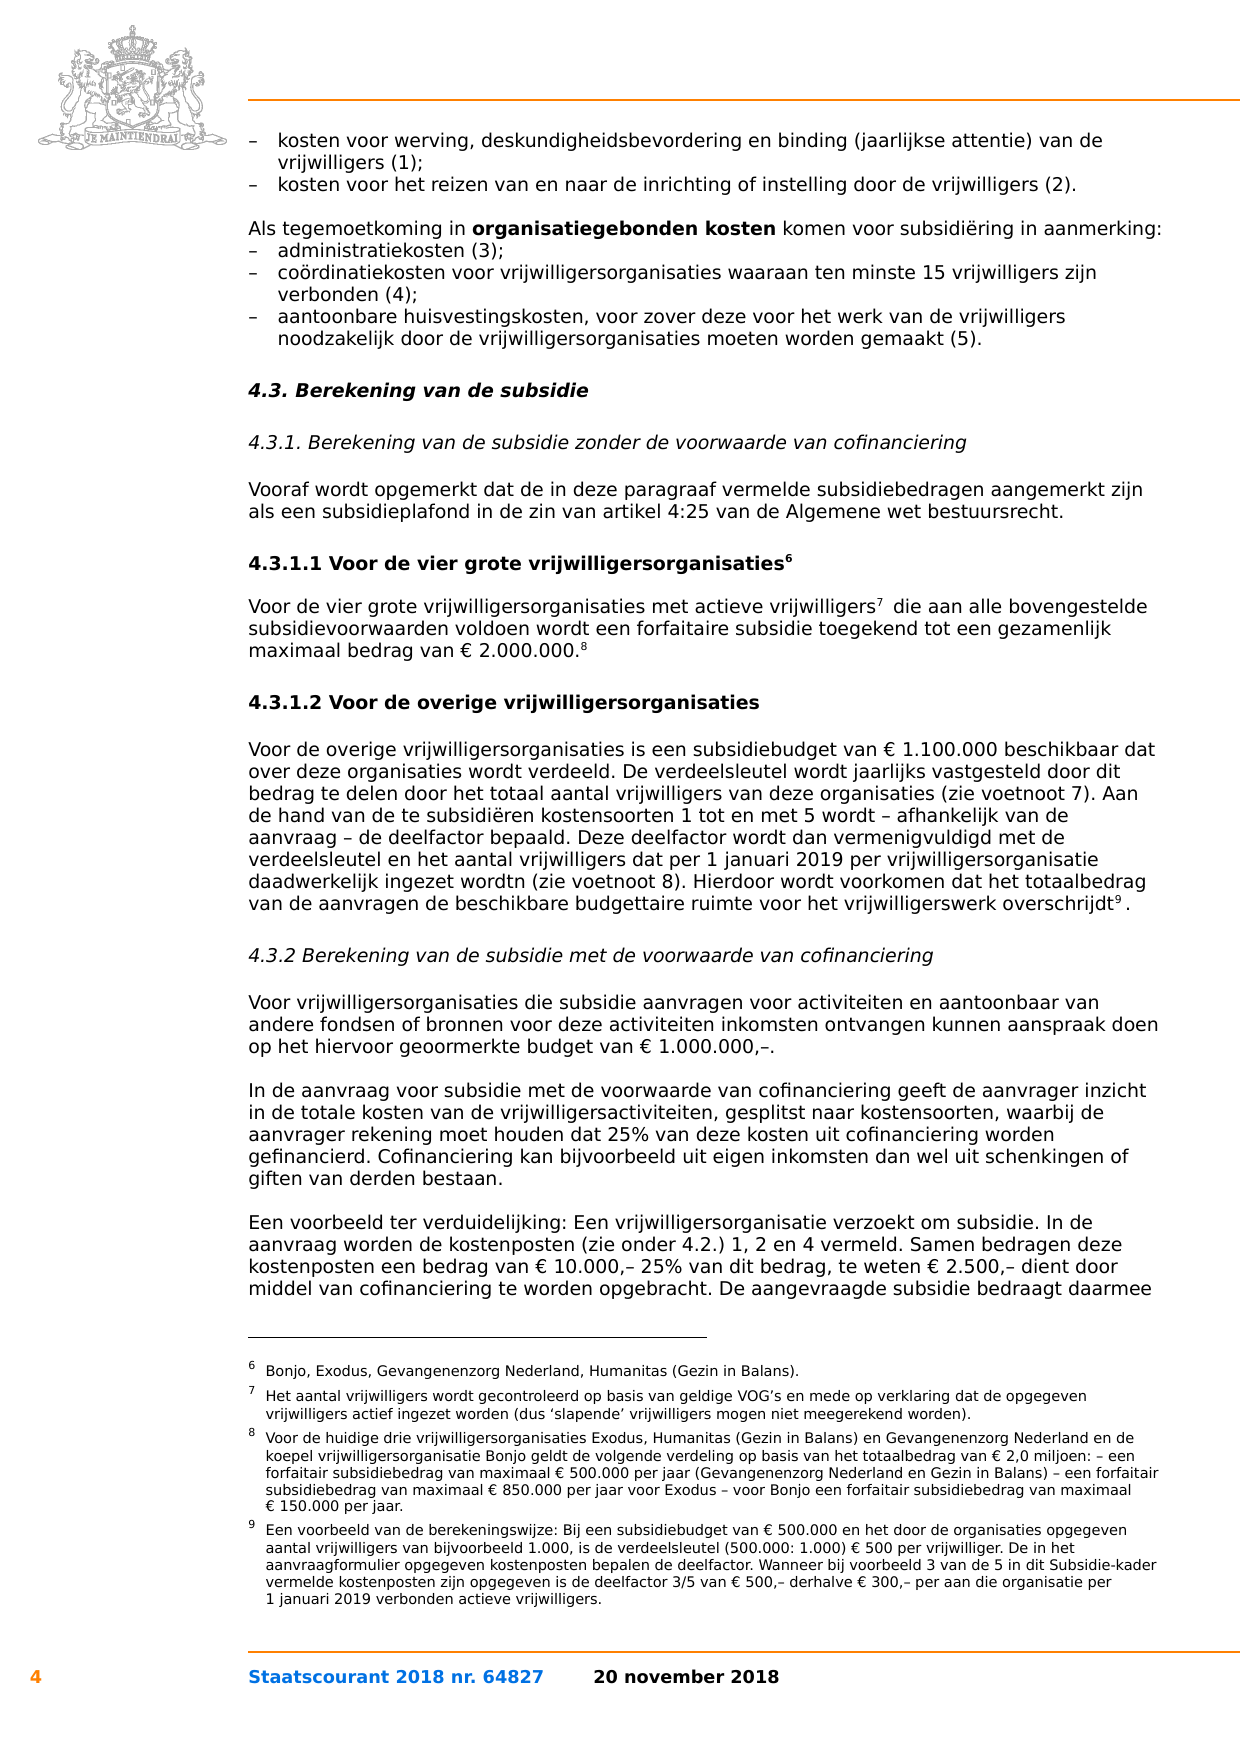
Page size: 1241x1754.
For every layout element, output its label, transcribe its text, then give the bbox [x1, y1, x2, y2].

subtitle 4.3.1.1 Voor de vier grote vrijwilligersorganisaties [248, 552, 1163, 574]
text Voor de vier grote vrijwilligersorganisaties met actieve vrijwilligers die aan alle bovengestelde subsidievoorwaarden voldoen wordt een forfaitaire subsidie toegekend tot een gezamenlijk maximaal bedrag van € 2.000.000. [248, 596, 1163, 662]
text Een voorbeeld van de berekeningswijze: Bij een subsidiebudget van € 500.000 en het door de organisaties opgegeven aantal vrijwilligers van bijvoorbeeld 1.000, is de verdeelsleutel (500.000: 1.000) € 500 per vrijwilliger. De in het aanvraagformulier opgegeven kostenposten bepalen de deelfactor. Wanneer bij voorbeeld 3 van de 5 in dit Subsidie-kader vermelde kostenposten zijn opgegeven is de deelfactor 3/5 van € 500,– derhalve € 300,– per aan die organisatie per 1 januari 2019 verbonden actieve vrijwilligers. [248, 1518, 1163, 1608]
text In de aanvraag voor subsidie met de voorwaarde van cofinanciering geeft de aanvrager inzicht in de totale kosten van de vrijwilligersactiviteiten, gesplitst naar kostensoorten, waarbij de aanvrager rekening moet houden dat 25% van deze kosten uit cofinanciering worden gefinancierd. Cofinanciering kan bijvoorbeeld uit eigen inkomsten dan wel uit schenkingen of giften van derden bestaan. [248, 1080, 1163, 1190]
text – administratiekosten (3); [248, 240, 1163, 262]
subtitle 4.3.1. Berekening van de subsidie zonder de voorwaarde van cofinanciering [248, 432, 1163, 453]
subtitle 4.3. Berekening van de subsidie [248, 379, 1163, 402]
picture [38, 25, 227, 150]
text – aantoonbare huisvestingskosten, voor zover deze voor het werk van de vrijwilligers noodzakelijk door de vrijwilligersorganisaties moeten worden gemaakt (5). [248, 306, 1163, 349]
text Een voorbeeld ter verduidelijking: Een vrijwilligersorganisatie verzoekt om subsidie. In de aanvraag worden de kostenposten (zie onder 4.2.) 1, 2 en 4 vermeld. Samen bedragen deze kostenposten een bedrag van € 10.000,– 25% van dit bedrag, te weten € 2.500,– dient door middel van cofinanciering te worden opgebracht. De aangevraagde subsidie bedraagt daarmee [248, 1212, 1163, 1299]
text Het aantal vrijwilligers wordt gecontroleerd op basis van geldige VOG’s en mede op verklaring dat de opgegeven vrijwilligers actief ingezet worden (dus ‘slapende’ vrijwilligers mogen niet meegerekend worden). [248, 1384, 1163, 1423]
text – kosten voor werving, deskundigheidsbevordering en binding (jaarlijkse attentie) van de vrijwilligers (1); [248, 130, 1163, 174]
text Voor de huidige drie vrijwilligersorganisaties Exodus, Humanitas (Gezin in Balans) en Gevangenenzorg Nederland en de koepel vrijwilligersorganisatie Bonjo geldt de volgende verdeling op basis van het totaalbedrag van € 2,0 miljoen: – een forfaitair subsidiebedrag van maximaal € 500.000 per jaar (Gevangenenzorg Nederland en Gezin in Balans) – een forfaitair subsidiebedrag van maximaal € 850.000 per jaar voor Exodus – voor Bonjo een forfaitair subsidiebedrag van maximaal € 150.000 per jaar. [248, 1426, 1163, 1515]
text – coördinatiekosten voor vrijwilligersorganisaties waaraan ten minste 15 vrijwilligers zijn verbonden (4); [248, 262, 1163, 306]
text – kosten voor het reizen van en naar de inrichting of instelling door de vrijwilligers (2). [248, 174, 1163, 196]
text Voor vrijwilligersorganisaties die subsidie aanvragen voor activiteiten en aantoonbaar van andere fondsen of bronnen voor deze activiteiten inkomsten ontvangen kunnen aanspraak doen op het hiervoor geoormerkte budget van € 1.000.000,–. [248, 992, 1163, 1058]
subtitle 4.3.1.2 Voor de overige vrijwilligersorganisaties [248, 692, 1163, 714]
subtitle 4.3.2 Berekening van de subsidie met de voorwaarde van cofinanciering [248, 945, 1163, 967]
text Vooraf wordt opgemerkt dat de in deze paragraaf vermelde subsidiebedragen aangemerkt zijn als een subsidieplafond in de zin van artikel 4:25 van de Algemene wet bestuursrecht. [248, 478, 1163, 522]
text Voor de overige vrijwilligersorganisaties is een subsidiebudget van € 1.100.000 beschikbaar dat over deze organisaties wordt verdeeld. De verdeelsleutel wordt jaarlijks vastgesteld door dit bedrag te delen door het totaal aantal vrijwilligers van deze organisaties (zie voetnoot 7). Aan de hand van de te subsidiëren kostensoorten 1 tot en met 5 wordt – afhankelijk van de aanvraag – de deelfactor bepaald. Deze deelfactor wordt dan vermenigvuldigd met de verdeelsleutel en het aantal vrijwilligers dat per 1 januari 2019 per vrijwilligersorganisatie daadwerkelijk ingezet wordtn (zie voetnoot 8). Hierdoor wordt voorkomen dat het totaalbedrag van de aanvragen de beschikbare budgettaire ruimte voor het vrijwilligerswerk overschrijdt. [248, 739, 1163, 915]
text Bonjo, Exodus, Gevangenenzorg Nederland, Humanitas (Gezin in Balans). [248, 1359, 1163, 1381]
text Als tegemoetkoming in organisatiegebonden kosten komen voor subsidiëring in aanmerking: [248, 218, 1163, 240]
